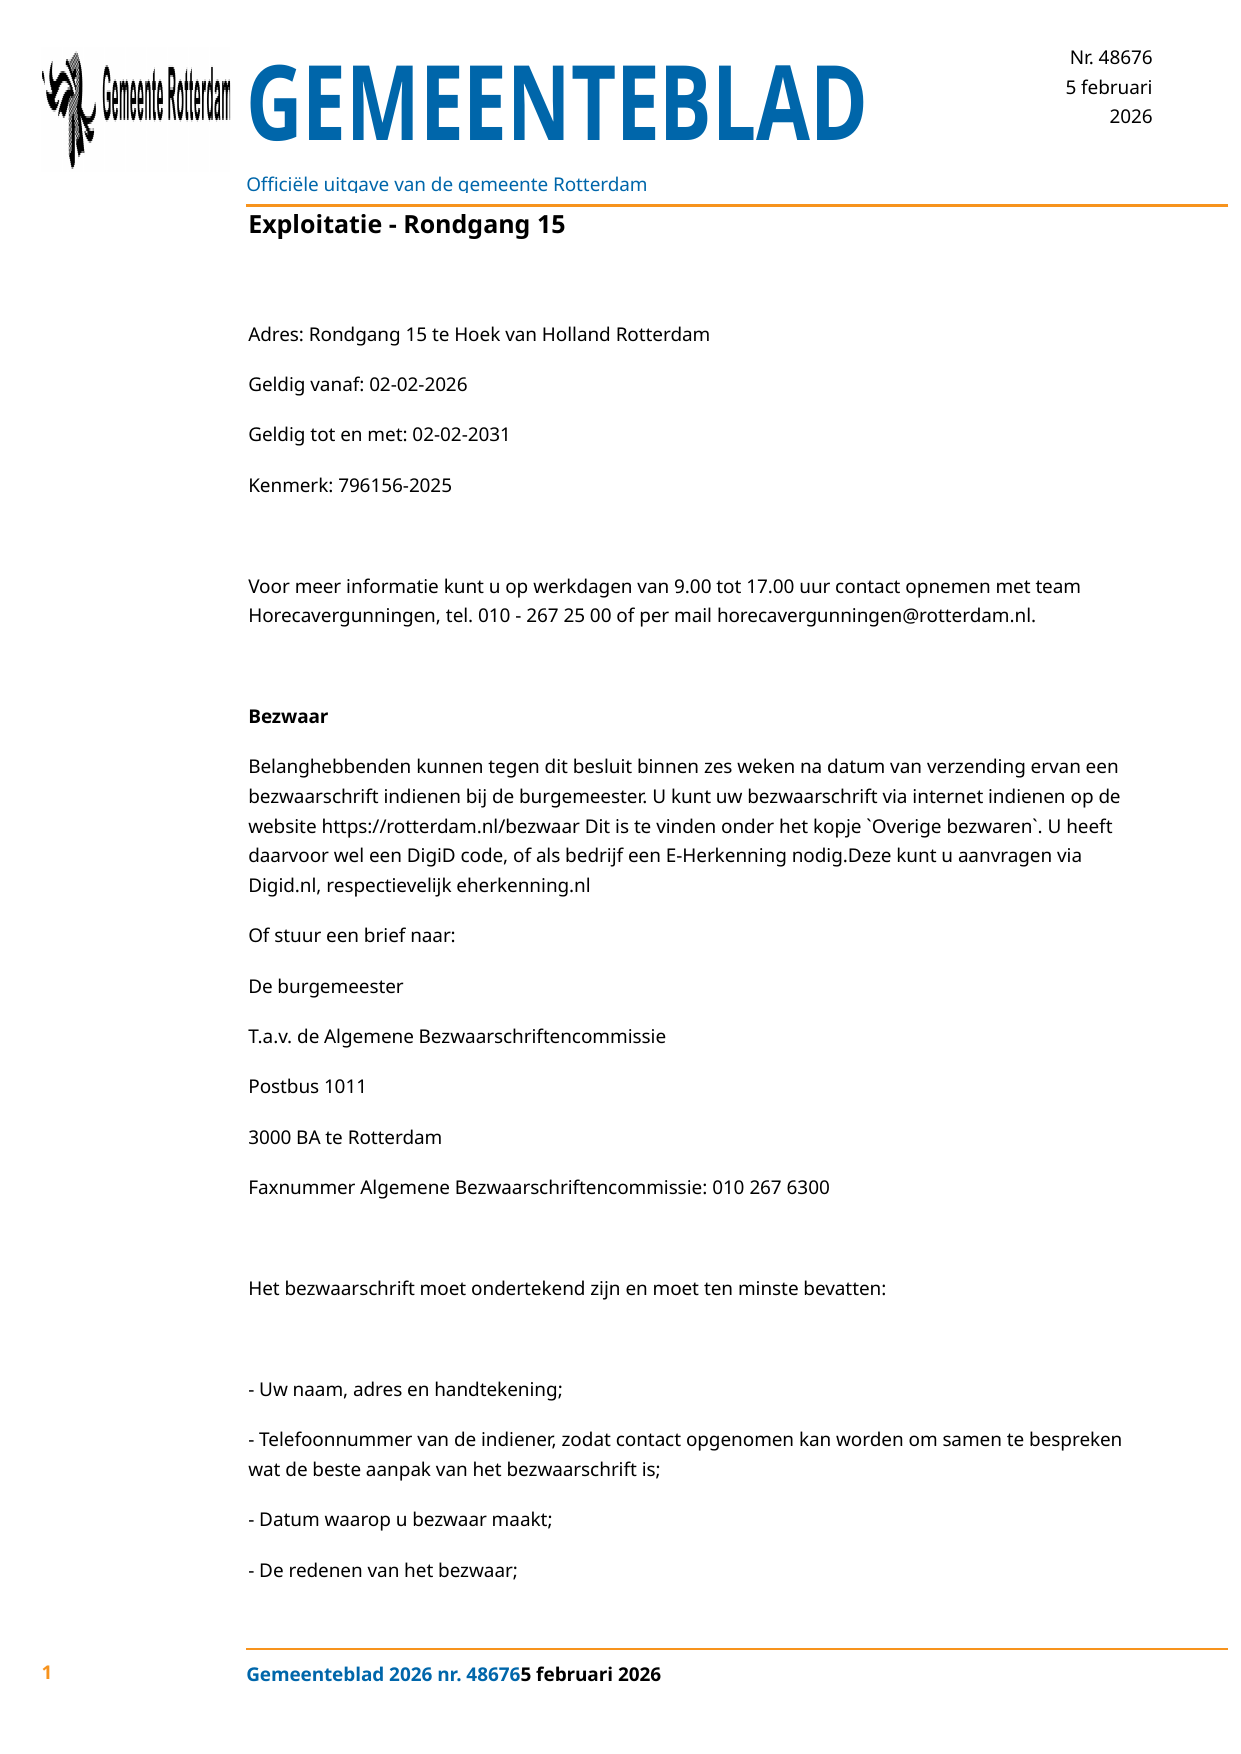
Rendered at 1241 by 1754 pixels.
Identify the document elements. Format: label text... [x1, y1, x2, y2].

text Geldig tot en met: 02-02-2031 [248, 422, 1152, 447]
text Faxnummer Algemene Bezwaarschriftencommissie: 010 267 6300 [248, 1174, 1152, 1200]
text T.a.v. de Algemene Bezwaarschriftencommissie [248, 1023, 1152, 1049]
text Of stuur een brief naar: [248, 922, 1152, 948]
text Belanghebbenden kunnen tegen dit besluit binnen zes weken na datum van verzending ervan een bezwaarschrift indienen bij de burgemeester. U kunt uw bezwaarschrift via internet indienen op de website https://rotterdam.nl/bezwaar Dit is te vinden onder het kopje `Overige bezwaren`. U heeft daarvoor wel een DigiD code, of als bedrijf een E-Herkenning nodig.Deze kunt u aanvragen via Digid.nl, respectievelijk eherkenning.nl [248, 754, 1152, 898]
text - De redenen van het bezwaar; [248, 1557, 1152, 1583]
text 3000 BA te Rotterdam [248, 1124, 1152, 1150]
text Postbus 1011 [248, 1074, 1152, 1099]
text Kenmerk: 796156-2025 [248, 472, 1152, 498]
text - Datum waarop u bezwaar maakt; [248, 1507, 1152, 1532]
text Bezwaar [248, 703, 1152, 729]
text De burgemeester [248, 973, 1152, 998]
text Exploitatie - Rondgang 15 [248, 207, 1152, 241]
text Voor meer informatie kunt u op werkdagen van 9.00 tot 17.00 uur contact opnemen met team Horecavergunningen, tel. 010 - 267 25 00 of per mail horecavergunningen@rotterdam.nl. [248, 573, 1152, 628]
text Adres: Rondgang 15 te Hoek van Holland Rotterdam [248, 321, 1152, 346]
text - Telefoonnummer van de indiener, zodat contact opgenomen kan worden om samen te bespreken wat de beste aanpak van het bezwaarschrift is; [248, 1427, 1152, 1482]
text Geldig vanaf: 02-02-2026 [248, 371, 1152, 397]
picture [41, 47, 231, 172]
text Het bezwaarschrift moet ondertekend zijn en moet ten minste bevatten: [248, 1275, 1152, 1301]
text - Uw naam, adres en handtekening; [248, 1376, 1152, 1402]
